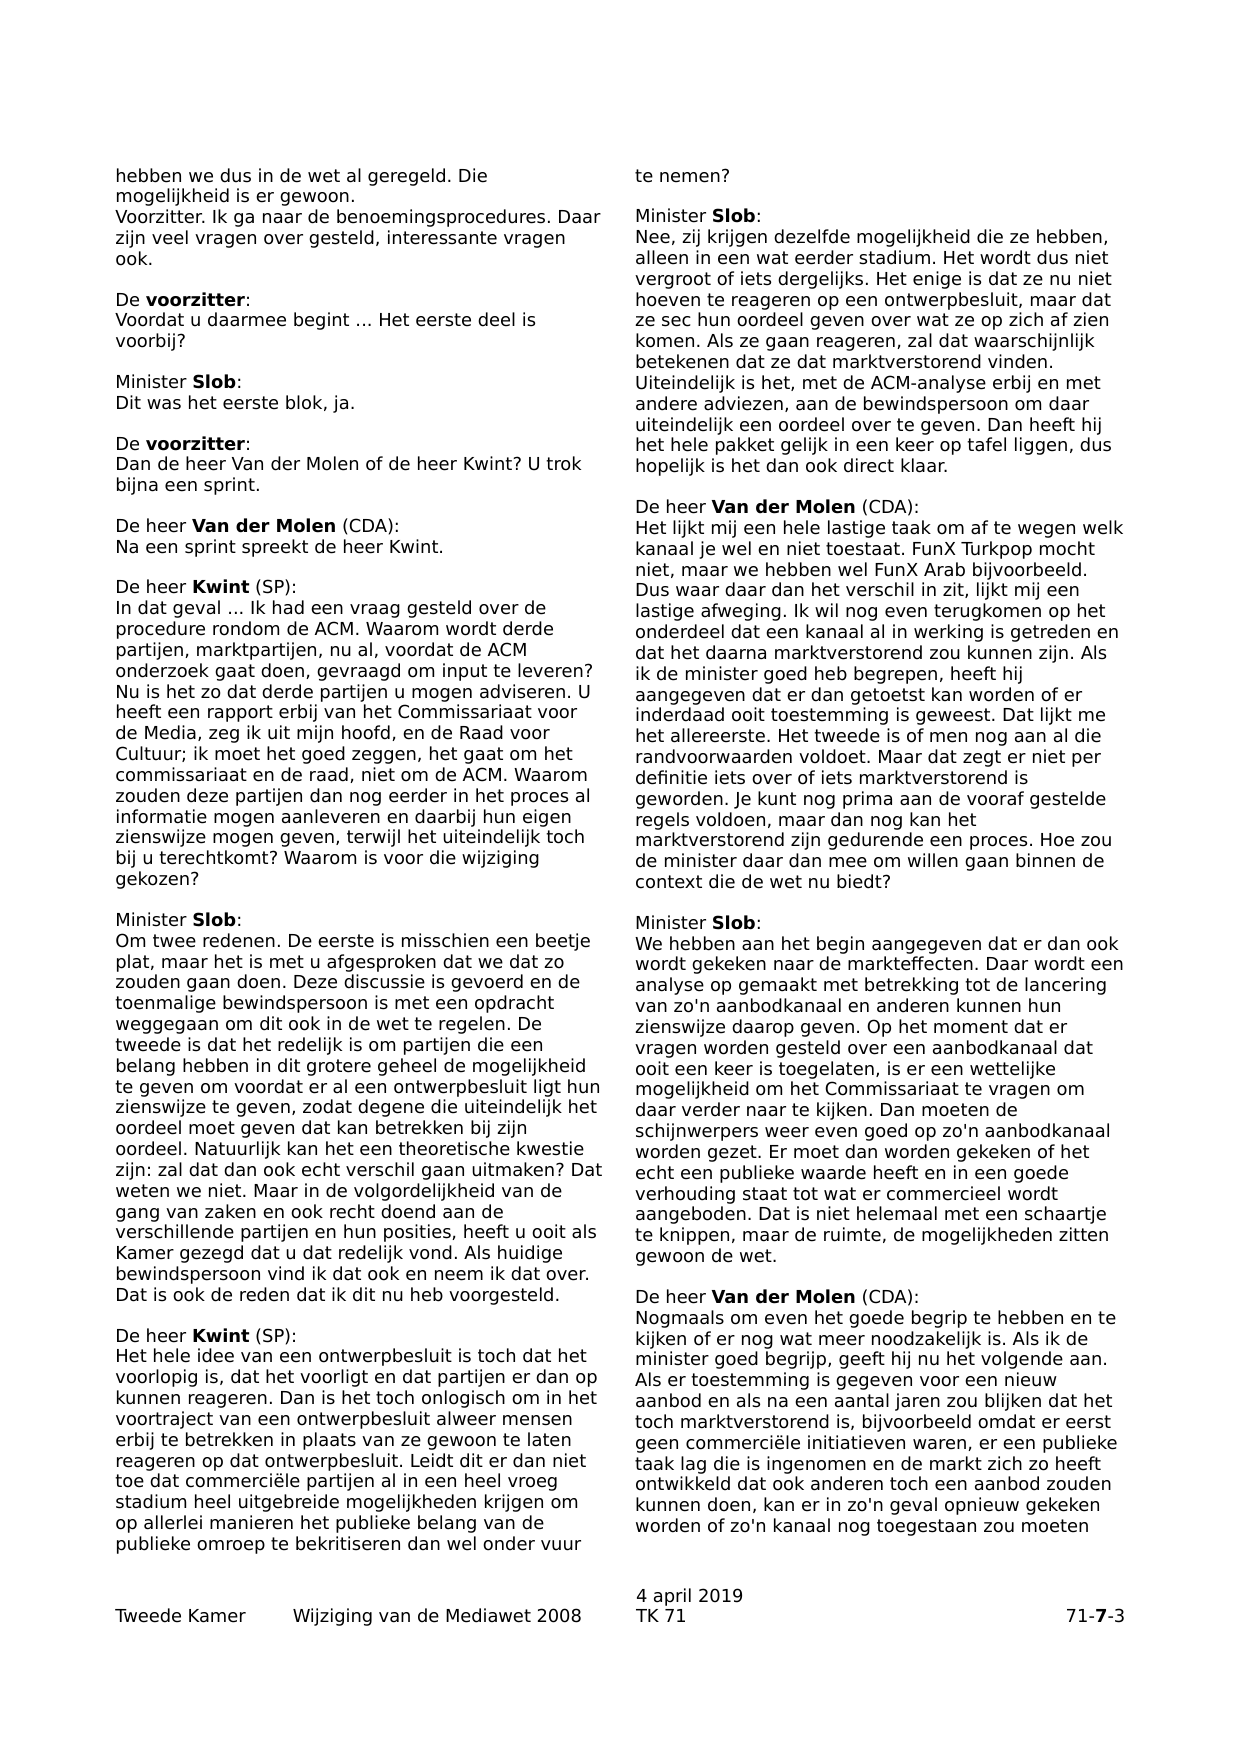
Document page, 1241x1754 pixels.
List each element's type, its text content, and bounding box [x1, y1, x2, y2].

text Minister Slob: [115, 372, 605, 393]
text Na een sprint spreekt de heer Kwint. [115, 537, 605, 557]
text Voorzitter. Ik ga naar de benoemingsprocedures. Daar zijn veel vragen over gesteld, interessante vragen ook. [115, 207, 605, 269]
text De heer Van der Molen (CDA): [635, 497, 1125, 518]
text In dat geval ... Ik had een vraag gesteld over de procedure rondom de ACM. Waarom wordt derde partijen, marktpartijen, nu al, voordat de ACM onderzoek gaat doen, gevraagd om input te leveren? Nu is het zo dat derde partijen u mogen adviseren. U heeft een rapport erbij van het Commissariaat voor de Media, zeg ik uit mijn hoofd, en de Raad voor Cultuur; ik moet het goed zeggen, het gaat om het commissariaat en de raad, niet om de ACM. Waarom zouden deze partijen dan nog eerder in het proces al informatie mogen aanleveren en daarbij hun eigen zienswijze mogen geven, terwijl het uiteindelijk toch bij u terechtkomt? Waarom is voor die wijziging gekozen? [115, 598, 605, 890]
text Minister Slob: [635, 206, 1125, 227]
text De heer Van der Molen (CDA): [635, 1287, 1125, 1307]
text hebben we dus in de wet al geregeld. Die mogelijkheid is er gewoon. [115, 165, 605, 207]
text Minister Slob: [115, 910, 605, 931]
text De voorzitter: [115, 289, 605, 310]
text Dit was het eerste blok, ja. [115, 393, 605, 413]
text De heer Kwint (SP): [115, 577, 605, 598]
text Om twee redenen. De eerste is misschien een beetje plat, maar het is met u afgesproken dat we dat zo zouden gaan doen. Deze discussie is gevoerd en de toenmalige bewindspersoon is met een opdracht weggegaan om dit ook in de wet te regelen. De tweede is dat het redelijk is om partijen die een belang hebben in dit grotere geheel de mogelijkheid te geven om voordat er al een ontwerpbesluit ligt hun zienswijze te geven, zodat degene die uiteindelijk het oordeel moet geven dat kan betrekken bij zijn oordeel. Natuurlijk kan het een theoretische kwestie zijn: zal dat dan ook echt verschil gaan uitmaken? Dat weten we niet. Maar in de volgordelijkheid van de gang van zaken en ook recht doend aan de verschillende partijen en hun posities, heeft u ooit als Kamer gezegd dat u dat redelijk vond. Als huidige bewindspersoon vind ik dat ook en neem ik dat over. Dat is ook de reden dat ik dit nu heb voorgesteld. [115, 931, 605, 1306]
text te nemen? [635, 165, 1125, 186]
text We hebben aan het begin aangegeven dat er dan ook wordt gekeken naar de markteffecten. Daar wordt een analyse op gemaakt met betrekking tot de lancering van zo'n aanbodkanaal en anderen kunnen hun zienswijze daarop geven. Op het moment dat er vragen worden gesteld over een aanbodkanaal dat ooit een keer is toegelaten, is er een wettelijke mogelijkheid om het Commissariaat te vragen om daar verder naar te kijken. Dan moeten de schijnwerpers weer even goed op zo'n aanbodkanaal worden gezet. Er moet dan worden gekeken of het echt een publieke waarde heeft en in een goede verhouding staat tot wat er commercieel wordt aangeboden. Dat is niet helemaal met een schaartje te knippen, maar de ruimte, de mogelijkheden zitten gewoon de wet. [635, 933, 1125, 1267]
text De voorzitter: [115, 433, 605, 454]
text Voordat u daarmee begint ... Het eerste deel is voorbij? [115, 310, 605, 352]
text De heer Kwint (SP): [115, 1326, 605, 1346]
text Minister Slob: [635, 913, 1125, 933]
text Het lijkt mij een hele lastige taak om af te wegen welk kanaal je wel en niet toestaat. FunX Turkpop mocht niet, maar we hebben wel FunX Arab bijvoorbeeld. Dus waar daar dan het verschil in zit, lijkt mij een lastige afweging. Ik wil nog even terugkomen op het onderdeel dat een kanaal al in werking is getreden en dat het daarna marktverstorend zou kunnen zijn. Als ik de minister goed heb begrepen, heeft hij aangegeven dat er dan getoetst kan worden of er inderdaad ooit toestemming is geweest. Dat lijkt me het allereerste. Het tweede is of men nog aan al die randvoorwaarden voldoet. Maar dat zegt er niet per definitie iets over of iets marktverstorend is geworden. Je kunt nog prima aan de vooraf gestelde regels voldoen, maar dan nog kan het marktverstorend zijn gedurende een proces. Hoe zou de minister daar dan mee om willen gaan binnen de context die de wet nu biedt? [635, 518, 1125, 893]
text Nogmaals om even het goede begrip te hebben en te kijken of er nog wat meer noodzakelijk is. Als ik de minister goed begrijp, geeft hij nu het volgende aan. Als er toestemming is gegeven voor een nieuw aanbod en als na een aantal jaren zou blijken dat het toch marktverstorend is, bijvoorbeeld omdat er eerst geen commerciële initiatieven waren, er een publieke taak lag die is ingenomen en de markt zich zo heeft ontwikkeld dat ook anderen toch een aanbod zouden kunnen doen, kan er in zo'n geval opnieuw gekeken worden of zo'n kanaal nog toegestaan zou moeten [635, 1307, 1125, 1537]
text Dan de heer Van der Molen of de heer Kwint? U trok bijna een sprint. [115, 454, 605, 496]
text Het hele idee van een ontwerpbesluit is toch dat het voorlopig is, dat het voorligt en dat partijen er dan op kunnen reageren. Dan is het toch onlogisch om in het voortraject van een ontwerpbesluit alweer mensen erbij te betrekken in plaats van ze gewoon te laten reageren op dat ontwerpbesluit. Leidt dit er dan niet toe dat commerciële partijen al in een heel vroeg stadium heel uitgebreide mogelijkheden krijgen om op allerlei manieren het publieke belang van de publieke omroep te bekritiseren dan wel onder vuur [115, 1346, 605, 1554]
text De heer Van der Molen (CDA): [115, 516, 605, 537]
text Nee, zij krijgen dezelfde mogelijkheid die ze hebben, alleen in een wat eerder stadium. Het wordt dus niet vergroot of iets dergelijks. Het enige is dat ze nu niet hoeven te reageren op een ontwerpbesluit, maar dat ze sec hun oordeel geven over wat ze op zich af zien komen. Als ze gaan reageren, zal dat waarschijnlijk betekenen dat ze dat marktverstorend vinden. Uiteindelijk is het, met de ACM-analyse erbij en met andere adviezen, aan de bewindspersoon om daar uiteindelijk een oordeel over te geven. Dan heeft hij het hele pakket gelijk in een keer op tafel liggen, dus hopelijk is het dan ook direct klaar. [635, 227, 1125, 477]
